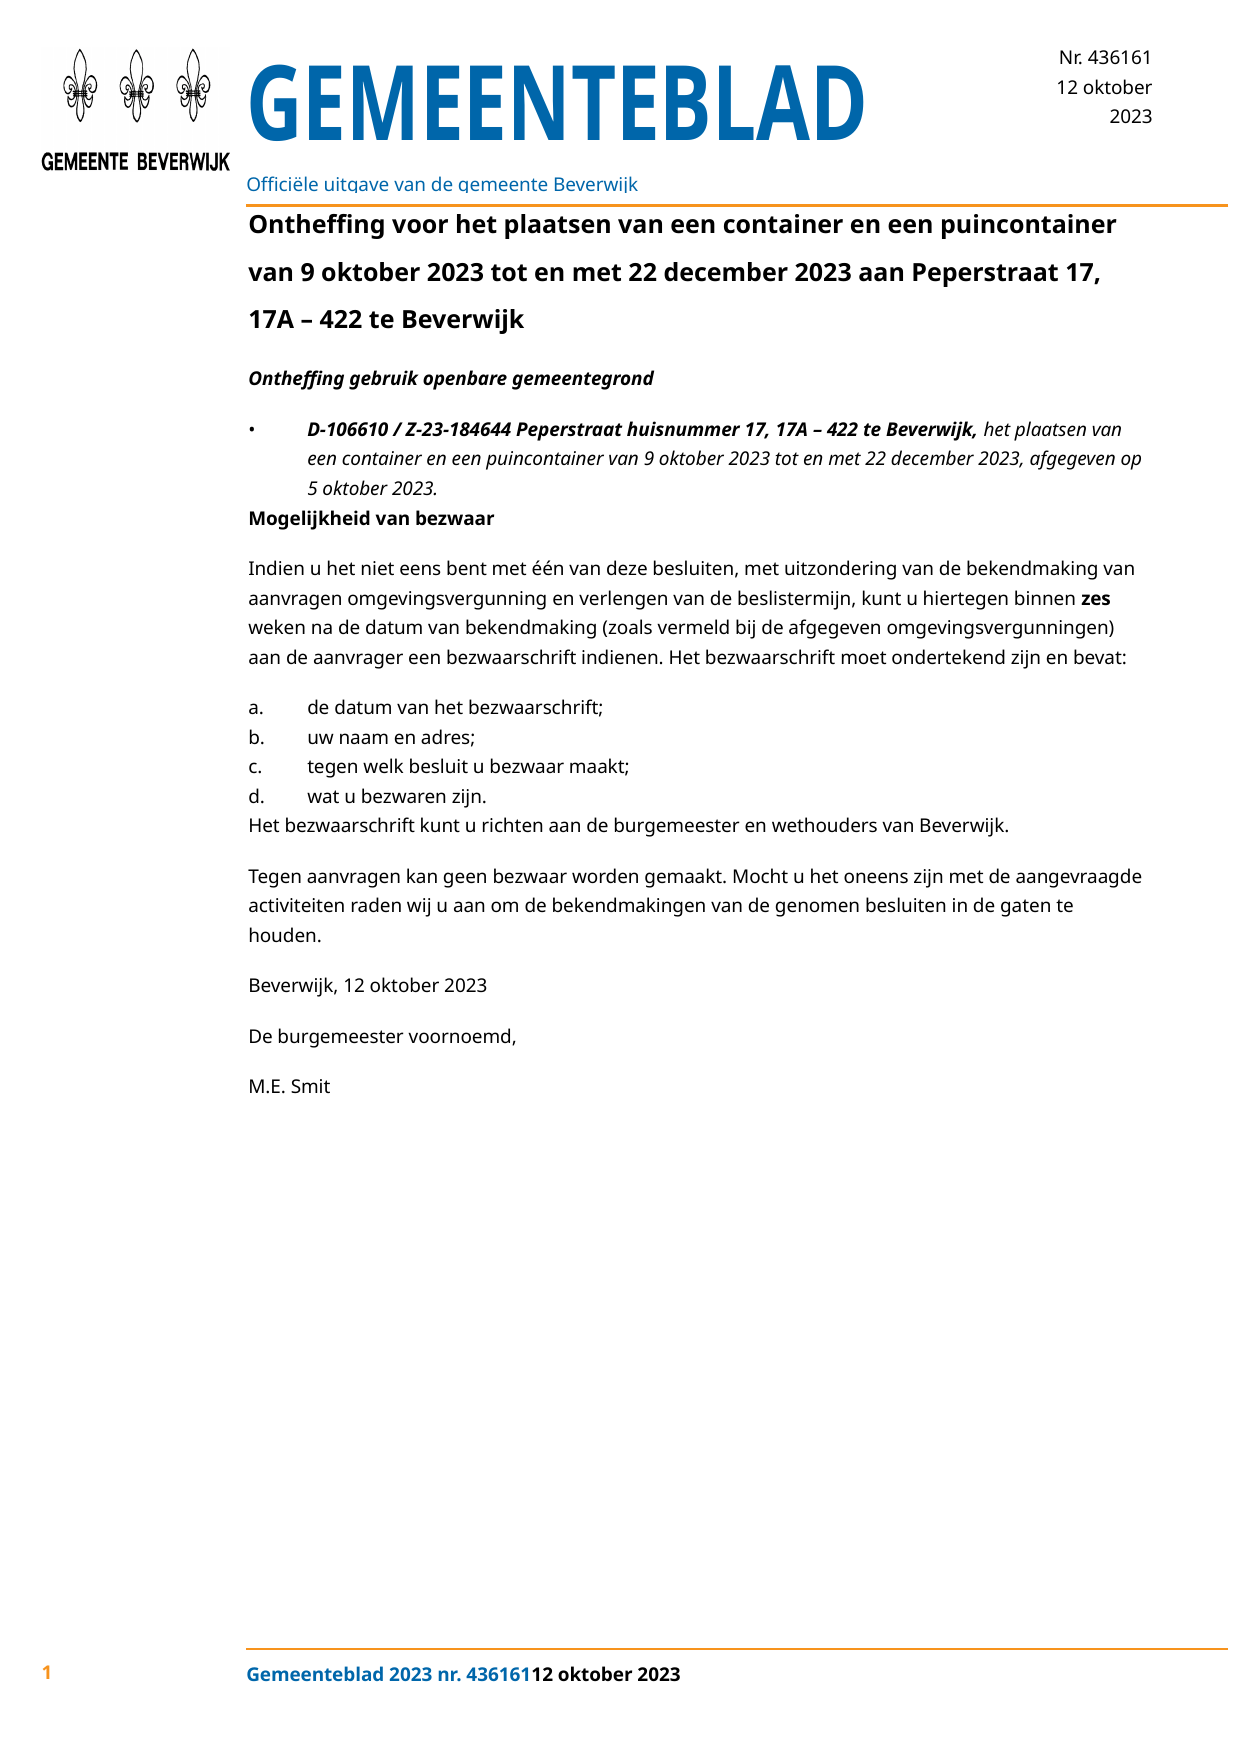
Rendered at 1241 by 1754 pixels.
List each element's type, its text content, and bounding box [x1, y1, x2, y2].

picture [41, 47, 231, 172]
list de datum van het bezwaarschrift; [248, 694, 1152, 720]
text De burgemeester voornoemd, [248, 1023, 1152, 1049]
list tegen welk besluit u bezwaar maakt; [248, 753, 1152, 779]
text M.E. Smit [248, 1073, 1152, 1099]
text Ontheffing gebruik openbare gemeentegrond [248, 366, 1152, 391]
text Mogelijkheid van bezwaar [248, 505, 1152, 530]
text Tegen aanvragen kan geen bezwaar worden gemaakt. Mocht u het oneens zijn met de aangevraagde activiteiten raden wij u aan om de bekendmakingen van de genomen besluiten in de gaten te houden. [248, 863, 1152, 948]
list D-106610 / Z-23-184644 Peperstraat huisnummer 17, 17A – 422 te Beverwijk, het plaatsen van een container en een puincontainer van 9 oktober 2023 tot en met 22 december 2023, afgegeven op 5 oktober 2023. [248, 416, 1152, 501]
list wat u bezwaren zijn. [248, 783, 1152, 809]
text Indien u het niet eens bent met één van deze besluiten, met uitzondering van de bekendmaking van aanvragen omgevingsvergunning en verlengen van de beslistermijn, kunt u hiertegen binnen zes weken na de datum van bekendmaking (zoals vermeld bij de afgegeven omgevingsvergunningen) aan de aanvrager een bezwaarschrift indienen. Het bezwaarschrift moet ondertekend zijn en bevat: [248, 555, 1152, 669]
text Het bezwaarschrift kunt u richten aan de burgemeester en wethouders van Beverwijk. [248, 813, 1152, 838]
text Ontheffing voor het plaatsen van een container en een puincontainer van 9 oktober 2023 tot en met 22 december 2023 aan Peperstraat 17, 17A – 422 te Beverwijk [248, 207, 1152, 336]
list uw naam en adres; [248, 724, 1152, 749]
text Beverwijk, 12 oktober 2023 [248, 973, 1152, 998]
